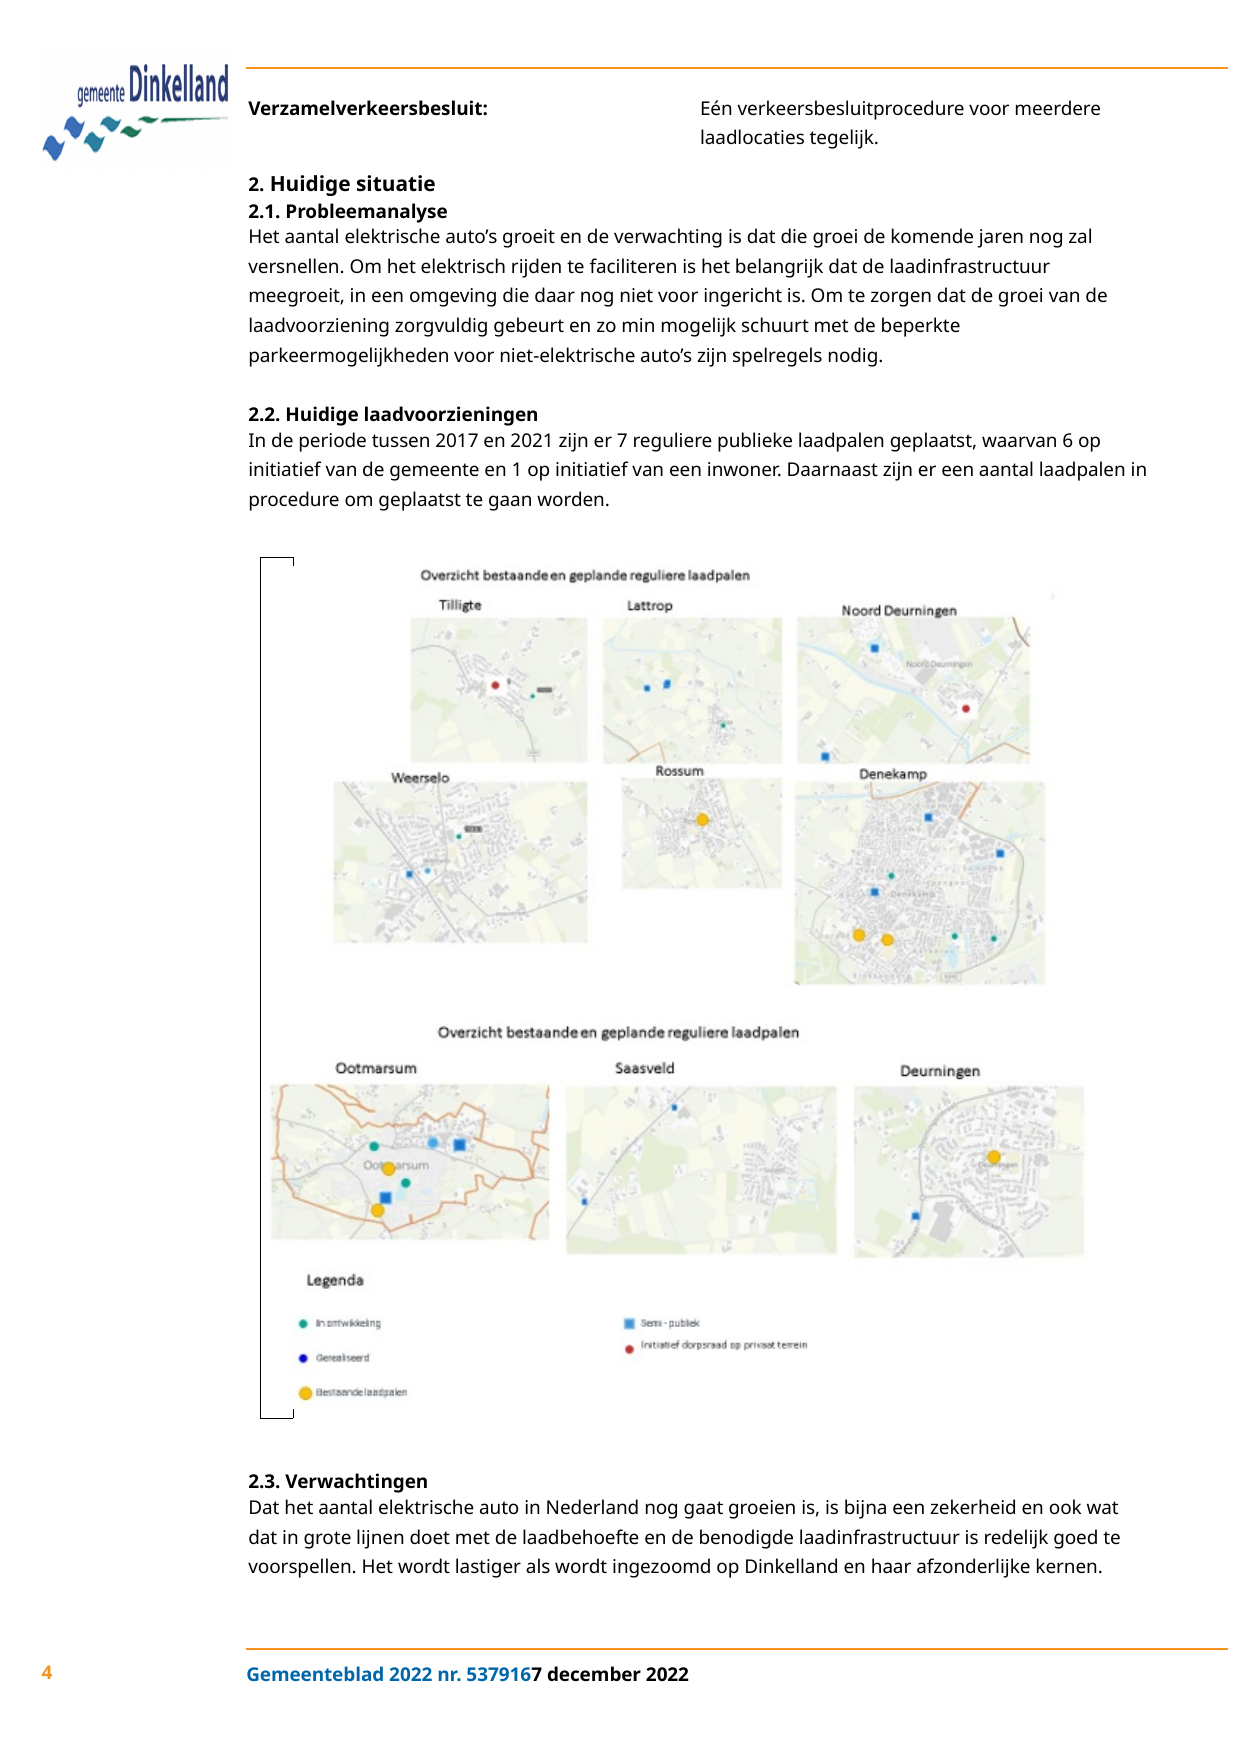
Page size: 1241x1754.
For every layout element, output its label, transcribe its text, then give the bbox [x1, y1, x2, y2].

text Dat het aantal elektrische auto in Nederland nog gaat groeien is, is bijna een zekerheid en ook wat dat in grote lijnen doet met de laadbehoefte en de benodigde laadinfrastructuur is redelijk goed te voorspellen. Het wordt lastiger als wordt ingezoomd op Dinkelland en haar afzonderlijke kernen. [248, 1494, 1152, 1579]
table_cell Eén verkeersbesluitprocedure voor meerdere laadlocaties tegelijk. [700, 95, 1152, 150]
picture [268, 566, 1096, 1409]
text In de periode tussen 2017 en 2021 zijn er 7 reguliere publieke laadpalen geplaatst, waarvan 6 op initiatief van de gemeente en 1 op initiatief van een inwoner. Daarnaast zijn er een aantal laadpalen in procedure om geplaatst te gaan worden. [248, 427, 1152, 512]
text 2.2. Huidige laadvoorzieningen [248, 401, 1152, 427]
text 2.1. Probleemanalyse [248, 198, 1152, 223]
text Het aantal elektrische auto’s groeit en de verwachting is dat die groei de komende jaren nog zal versnellen. Om het elektrisch rijden te faciliteren is het belangrijk dat de laadinfrastructuur meegroeit, in een omgeving die daar nog niet voor ingericht is. Om te zorgen dat de groei van de laadvoorziening zorgvuldig gebeurt en zo min mogelijk schuurt met de beperkte parkeermogelijkheden voor niet-elektrische auto’s zijn spelregels nodig. [248, 223, 1152, 368]
table_cell Verzamelverkeersbesluit: [248, 95, 700, 150]
text 2. Huidige situatie [248, 169, 1152, 198]
picture [41, 47, 231, 172]
text 2.3. Verwachtingen [248, 1468, 1152, 1494]
